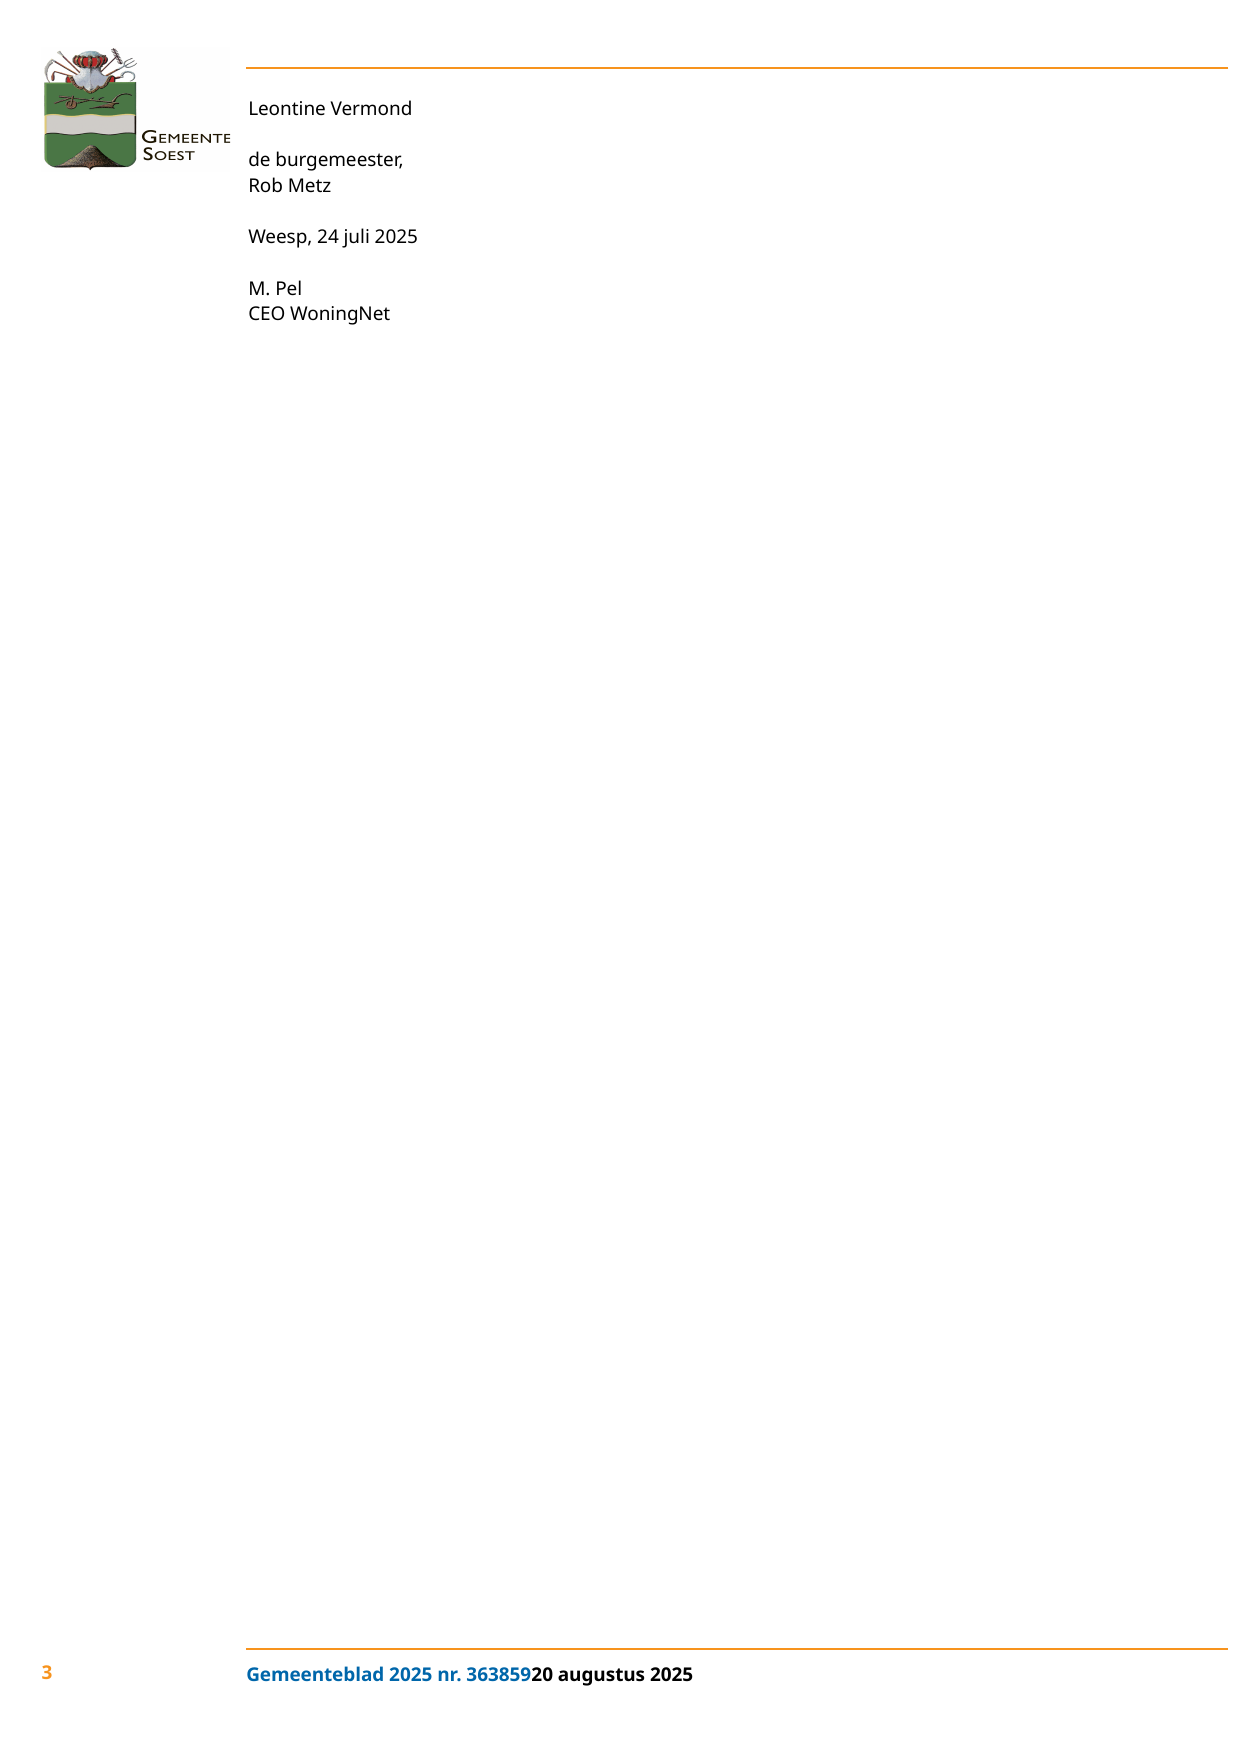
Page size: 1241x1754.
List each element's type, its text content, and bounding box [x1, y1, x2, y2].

text CEO WoningNet [248, 301, 1152, 326]
text Weesp, 24 juli 2025 [248, 223, 1152, 249]
text Leontine Vermond [248, 95, 1152, 121]
text Rob Metz [248, 172, 1152, 198]
text de burgemeester, [248, 146, 1152, 172]
text M. Pel [248, 275, 1152, 301]
picture [41, 47, 231, 172]
